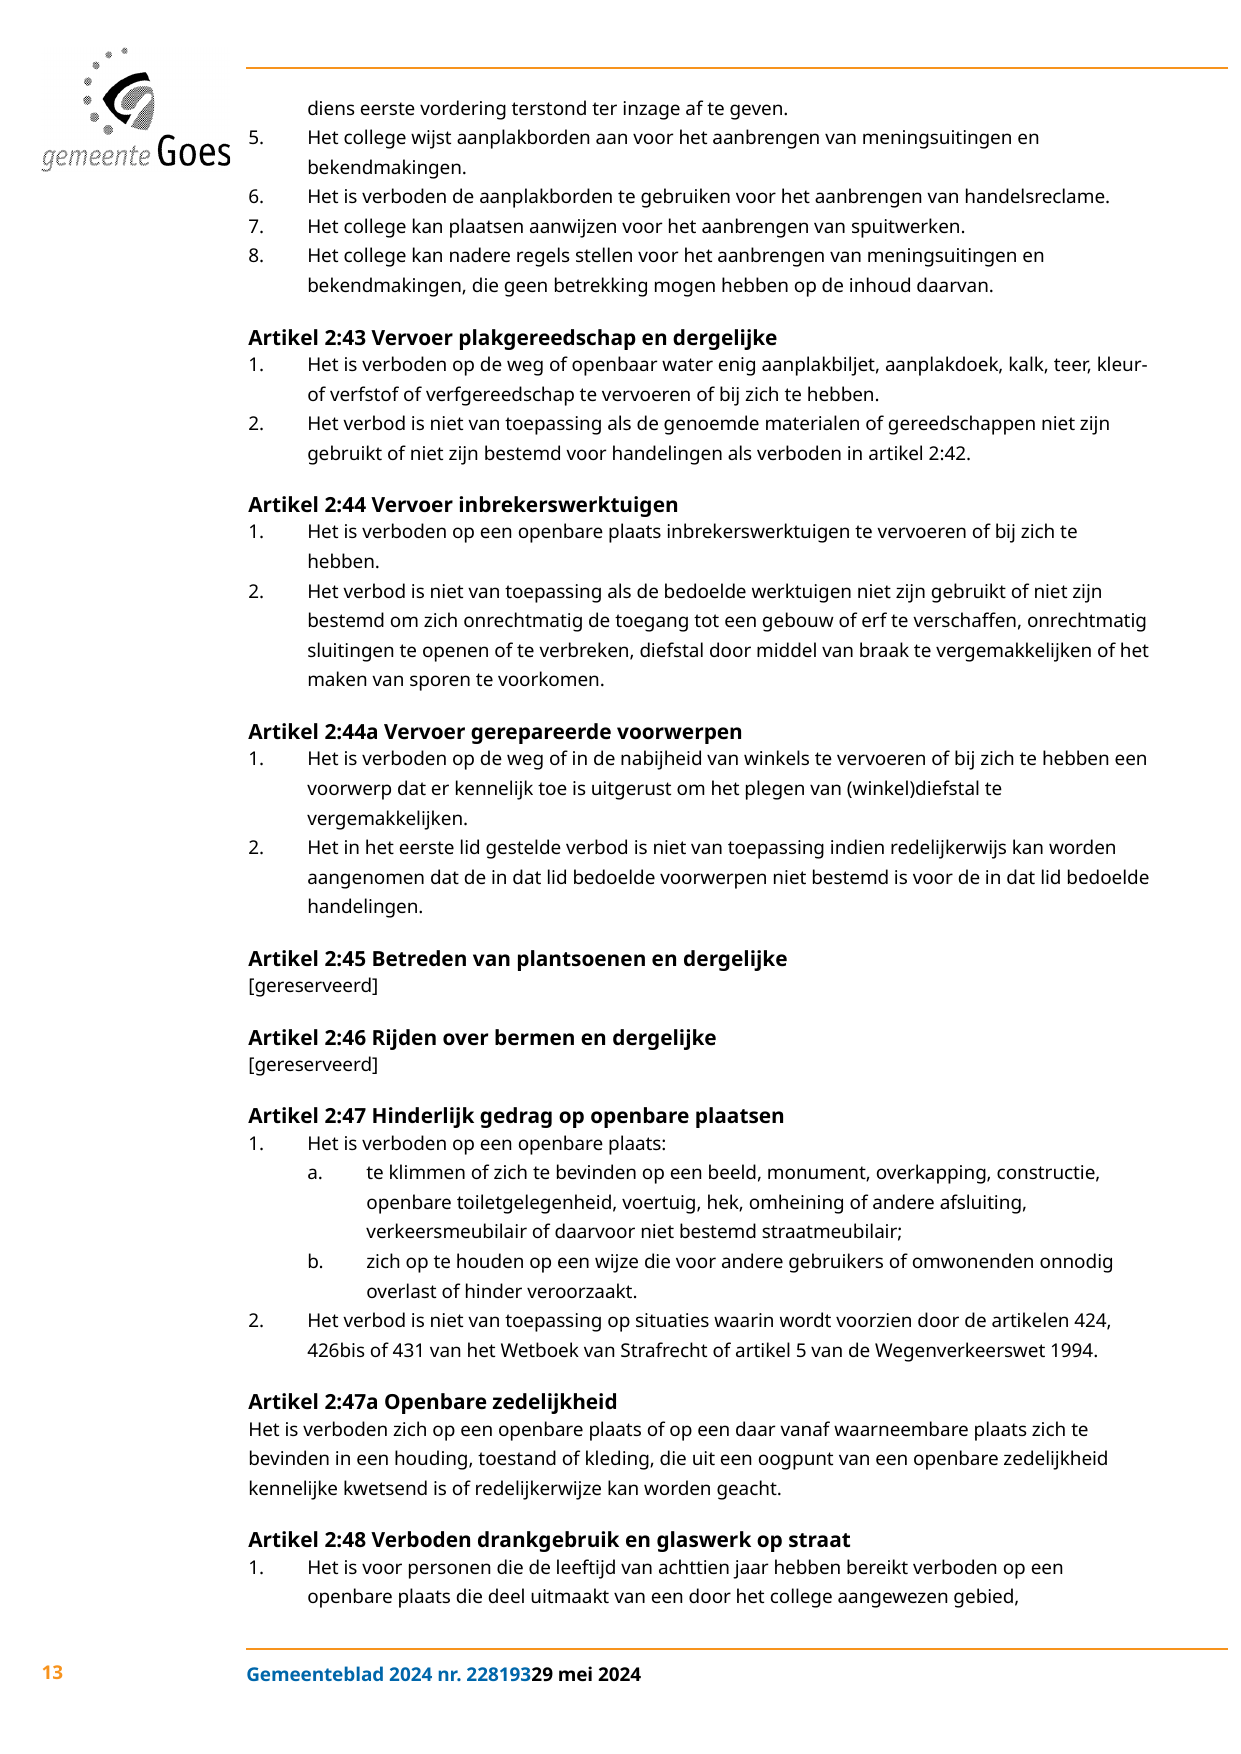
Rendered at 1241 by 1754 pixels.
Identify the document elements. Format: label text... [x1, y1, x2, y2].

list Het verbod is niet van toepassing als de genoemde materialen of gereedschappen niet zijn gebruikt of niet zijn bestemd voor handelingen als verboden in artikel 2:42. [248, 410, 1152, 466]
list Het is verboden op een openbare plaats inbrekerswerktuigen te vervoeren of bij zich te hebben. [248, 519, 1152, 574]
text Artikel 2:44 Vervoer inbrekerswerktuigen [248, 490, 1152, 519]
list te klimmen of zich te bevinden op een beeld, monument, overkapping, constructie, openbare toiletgelegenheid, voertuig, hek, omheining of andere afsluiting, verkeersmeubilair of daarvoor niet bestemd straatmeubilair; [307, 1159, 1152, 1244]
text Artikel 2:47a Openbare zedelijkheid [248, 1387, 1152, 1416]
list Het college kan nadere regels stellen voor het aanbrengen van meningsuitingen en bekendmakingen, die geen betrekking mogen hebben op de inhoud daarvan. [248, 243, 1152, 298]
list Het is verboden op een openbare plaats: [248, 1130, 1152, 1156]
text Artikel 2:43 Vervoer plakgereedschap en dergelijke [248, 323, 1152, 351]
list Het is verboden de aanplakborden te gebruiken voor het aanbrengen van handelsreclame. [248, 183, 1152, 209]
list Het verbod is niet van toepassing als de bedoelde werktuigen niet zijn gebruikt of niet zijn bestemd om zich onrechtmatig de toegang tot een gebouw of erf te verschaffen, onrechtmatig sluitingen te openen of te verbreken, diefstal door middel van braak te vergemakkelijken of het maken van sporen te voorkomen. [248, 578, 1152, 692]
text Het is verboden zich op een openbare plaats of op een daar vanaf waarneembare plaats zich te bevinden in een houding, toestand of kleding, die uit een oogpunt van een openbare zedelijkheid kennelijke kwetsend is of redelijkerwijze kan worden geacht. [248, 1416, 1152, 1501]
list Het is voor personen die de leeftijd van achttien jaar hebben bereikt verboden op een openbare plaats die deel uitmaakt van een door het college aangewezen gebied, [248, 1554, 1152, 1609]
list Het is verboden op de weg of in de nabijheid van winkels te vervoeren of bij zich te hebben een voorwerp dat er kennelijk toe is uitgerust om het plegen van (winkel)diefstal te vergemakkelijken. [248, 746, 1152, 830]
list Het verbod is niet van toepassing op situaties waarin wordt voorzien door de artikelen 424, 426bis of 431 van het Wetboek van Strafrecht of artikel 5 van de Wegenverkeerswet 1994. [248, 1307, 1152, 1363]
picture [41, 47, 231, 172]
text Artikel 2:45 Betreden van plantsoenen en dergelijke [248, 944, 1152, 972]
list zich op te houden op een wijze die voor andere gebruikers of omwonenden onnodig overlast of hinder veroorzaakt. [307, 1248, 1152, 1304]
list diens eerste vordering terstond ter inzage af te geven. [248, 95, 1152, 121]
list Het college wijst aanplakborden aan voor het aanbrengen van meningsuitingen en bekendmakingen. [248, 124, 1152, 180]
text Artikel 2:44a Vervoer gerepareerde voorwerpen [248, 717, 1152, 746]
text Artikel 2:47 Hinderlijk gedrag op openbare plaatsen [248, 1102, 1152, 1130]
list Het in het eerste lid gestelde verbod is niet van toepassing indien redelijkerwijs kan worden aangenomen dat de in dat lid bedoelde voorwerpen niet bestemd is voor de in dat lid bedoelde handelingen. [248, 834, 1152, 919]
list Het is verboden op de weg of openbaar water enig aanplakbiljet, aanplakdoek, kalk, teer, kleur- of verfstof of verfgereedschap te vervoeren of bij zich te hebben. [248, 351, 1152, 406]
text [gereserveerd] [248, 972, 1152, 998]
text Artikel 2:48 Verboden drankgebruik en glaswerk op straat [248, 1526, 1152, 1554]
text Artikel 2:46 Rijden over bermen en dergelijke [248, 1023, 1152, 1051]
list Het college kan plaatsen aanwijzen voor het aanbrengen van spuitwerken. [248, 213, 1152, 239]
text [gereserveerd] [248, 1051, 1152, 1077]
